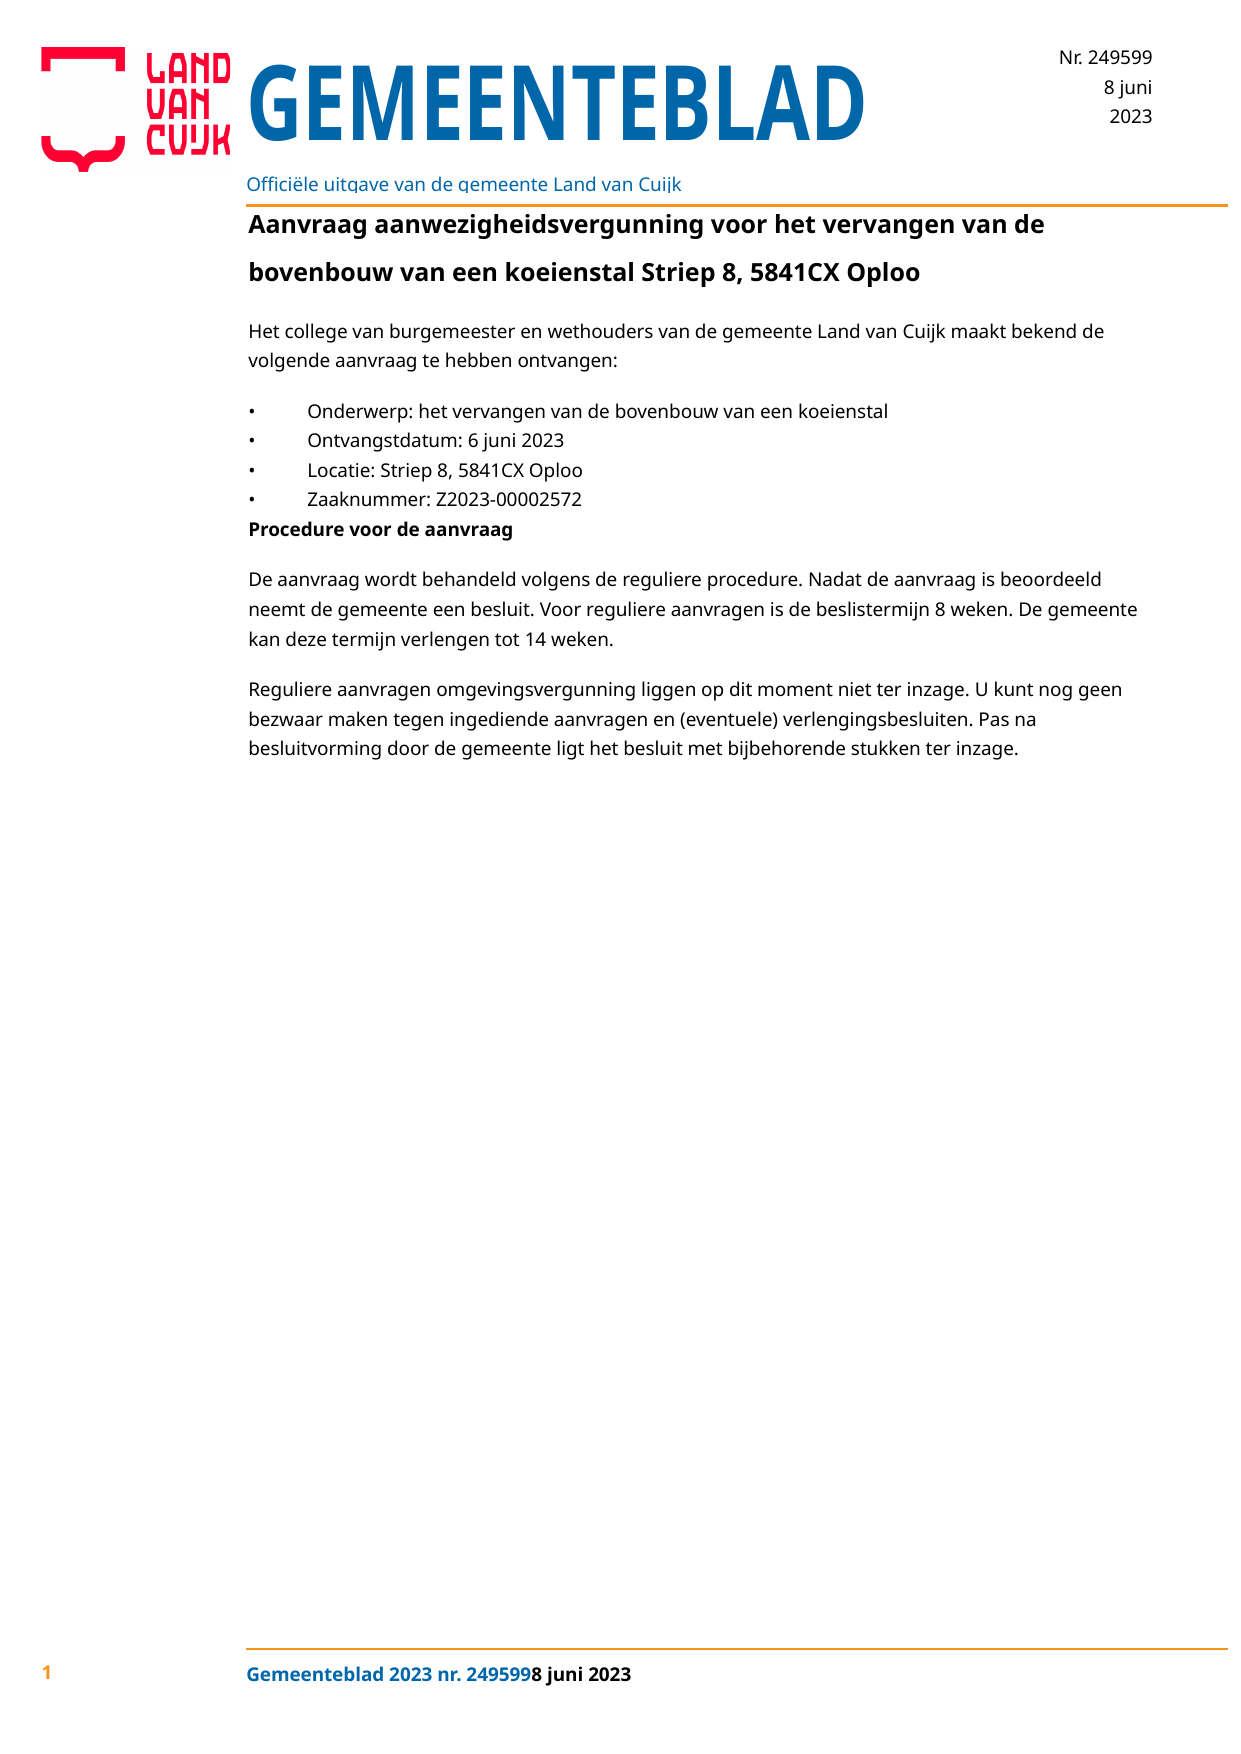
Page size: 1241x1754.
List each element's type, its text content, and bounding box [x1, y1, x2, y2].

list Zaaknummer: Z2023-00002572 [248, 487, 1152, 512]
text Het college van burgemeester en wethouders van de gemeente Land van Cuijk maakt bekend de volgende aanvraag te hebben ontvangen: [248, 318, 1152, 373]
list Locatie: Striep 8, 5841CX Oploo [248, 457, 1152, 483]
text De aanvraag wordt behandeld volgens de reguliere procedure. Nadat de aanvraag is beoordeeld neemt de gemeente een besluit. Voor reguliere aanvragen is de beslistermijn 8 weken. De gemeente kan deze termijn verlengen tot 14 weken. [248, 567, 1152, 652]
list Onderwerp: het vervangen van de bovenbouw van een koeienstal [248, 398, 1152, 424]
picture [41, 47, 231, 172]
text Reguliere aanvragen omgevingsvergunning liggen op dit moment niet ter inzage. U kunt nog geen bezwaar maken tegen ingediende aanvragen en (eventuele) verlengingsbesluiten. Pas na besluitvorming door de gemeente ligt het besluit met bijbehorende stukken ter inzage. [248, 676, 1152, 761]
list Ontvangstdatum: 6 juni 2023 [248, 427, 1152, 453]
text Procedure voor de aanvraag [248, 516, 1152, 542]
text Aanvraag aanwezigheidsvergunning voor het vervangen van de bovenbouw van een koeienstal Striep 8, 5841CX Oploo [248, 207, 1152, 288]
